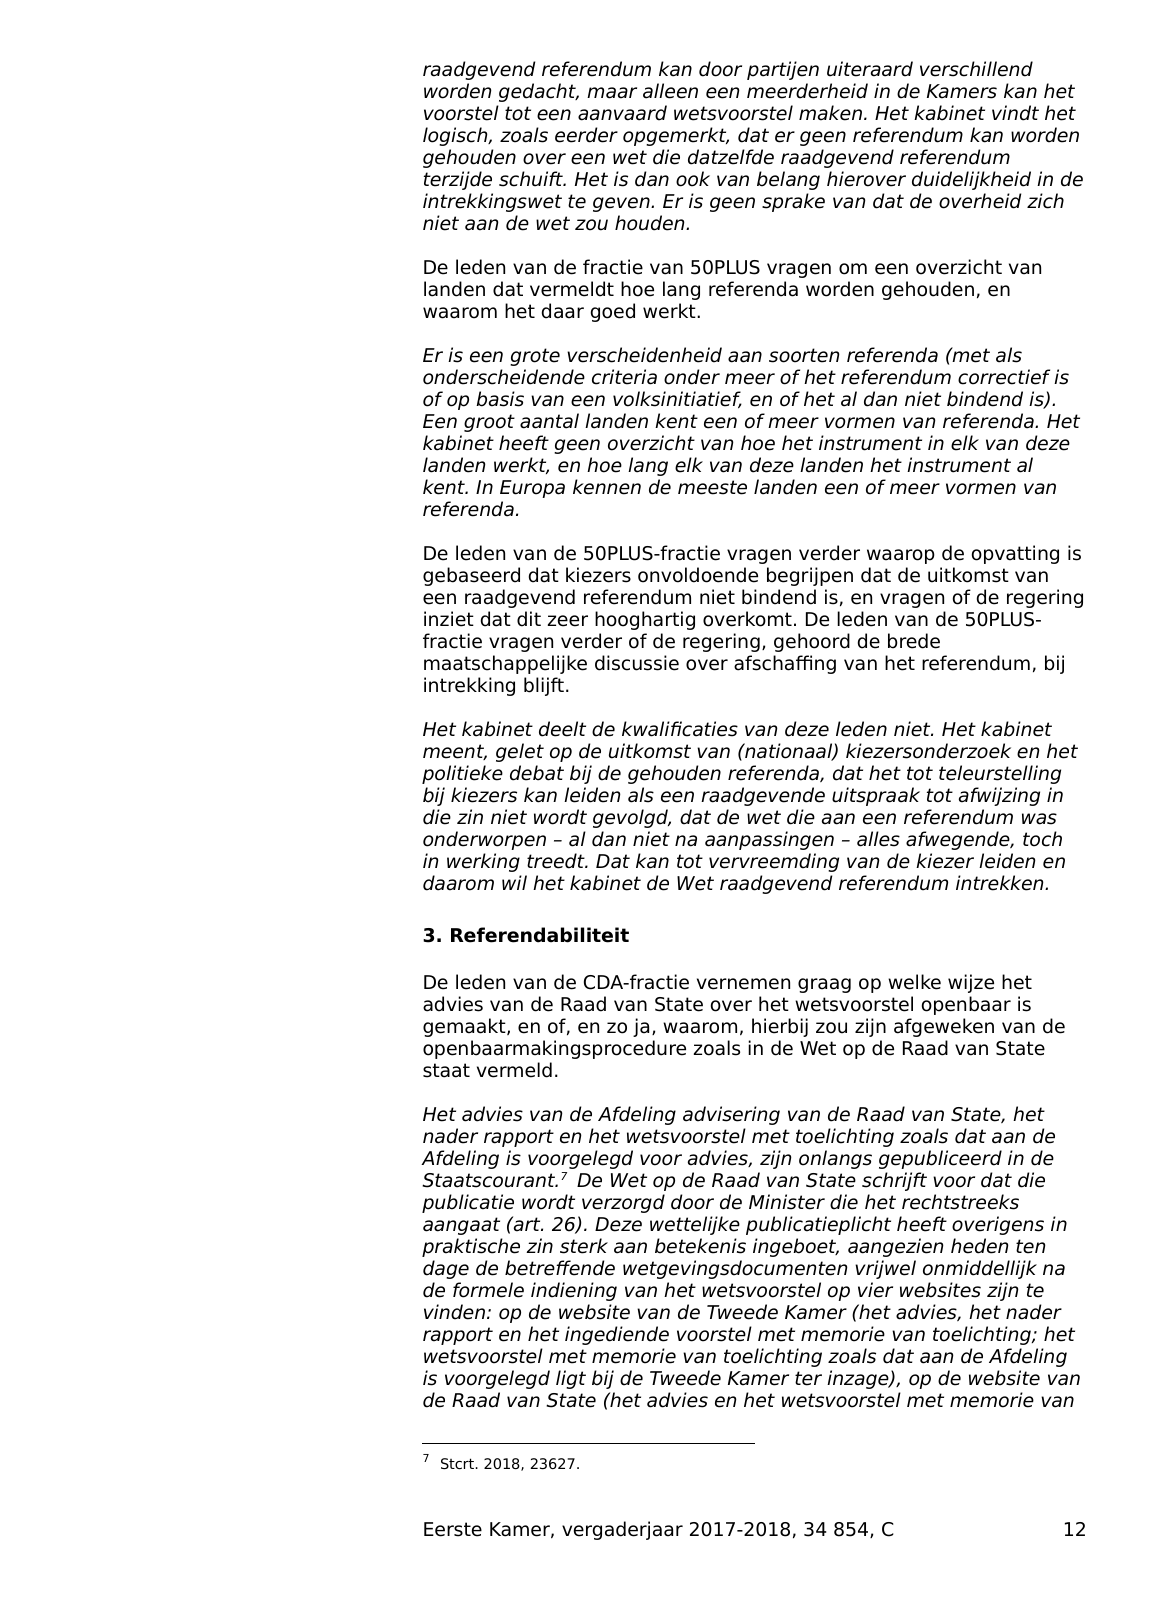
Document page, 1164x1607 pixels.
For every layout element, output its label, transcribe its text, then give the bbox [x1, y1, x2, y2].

text De leden van de CDA-fractie vernemen graag op welke wijze het advies van de Raad van State over het wetsvoorstel openbaar is gemaakt, en of, en zo ja, waarom, hierbij zou zijn afgeweken van de openbaarmakingsprocedure zoals in de Wet op de Raad van State staat vermeld. [422, 972, 1087, 1082]
text De leden van de fractie van 50PLUS vragen om een overzicht van landen dat vermeldt hoe lang referenda worden gehouden, en waarom het daar goed werkt. [422, 257, 1087, 323]
text De leden van de 50PLUS-fractie vragen verder waarop de opvatting is gebaseerd dat kiezers onvoldoende begrijpen dat de uitkomst van een raadgevend referendum niet bindend is, en vragen of de regering inziet dat dit zeer hooghartig overkomt. De leden van de 50PLUS-fractie vragen verder of de regering, gehoord de brede maatschappelijke discussie over afschaffing van het referendum, bij intrekking blijft. [422, 543, 1087, 697]
subtitle 3. Referendabiliteit [422, 925, 1087, 947]
text Het advies van de Afdeling advisering van de Raad van State, het nader rapport en het wetsvoorstel met toelichting zoals dat aan de Afdeling is voorgelegd voor advies, zijn onlangs gepubliceerd in de Staatscourant. De Wet op de Raad van State schrijft voor dat die publicatie wordt verzorgd door de Minister die het rechtstreeks aangaat (art. 26). Deze wettelijke publicatieplicht heeft overigens in praktische zin sterk aan betekenis ingeboet, aangezien heden ten dage de betreffende wetgevingsdocumenten vrijwel onmiddellijk na de formele indiening van het wetsvoorstel op vier websites zijn te vinden: op de website van de Tweede Kamer (het advies, het nader rapport en het ingediende voorstel met memorie van toelichting; het wetsvoorstel met memorie van toelichting zoals dat aan de Afdeling is voorgelegd ligt bij de Tweede Kamer ter inzage), op de website van de Raad van State (het advies en het wetsvoorstel met memorie van [422, 1104, 1087, 1412]
text Het kabinet deelt de kwalificaties van deze leden niet. Het kabinet meent, gelet op de uitkomst van (nationaal) kiezersonderzoek en het politieke debat bij de gehouden referenda, dat het tot teleurstelling bij kiezers kan leiden als een raadgevende uitspraak tot afwijzing in die zin niet wordt gevolgd, dat de wet die aan een referendum was onderworpen – al dan niet na aanpassingen – alles afwegende, toch in werking treedt. Dat kan tot vervreemding van de kiezer leiden en daarom wil het kabinet de Wet raadgevend referendum intrekken. [422, 719, 1087, 895]
text Stcrt. 2018, 23627. [422, 1452, 1087, 1474]
text Er is een grote verscheidenheid aan soorten referenda (met als onderscheidende criteria onder meer of het referendum correctief is of op basis van een volksinitiatief, en of het al dan niet bindend is). Een groot aantal landen kent een of meer vormen van referenda. Het kabinet heeft geen overzicht van hoe het instrument in elk van deze landen werkt, en hoe lang elk van deze landen het instrument al kent. In Europa kennen de meeste landen een of meer vormen van referenda. [422, 345, 1087, 521]
text raadgevend referendum kan door partijen uiteraard verschillend worden gedacht, maar alleen een meerderheid in de Kamers kan het voorstel tot een aanvaard wetsvoorstel maken. Het kabinet vindt het logisch, zoals eerder opgemerkt, dat er geen referendum kan worden gehouden over een wet die datzelfde raadgevend referendum terzijde schuift. Het is dan ook van belang hierover duidelijkheid in de intrekkingswet te geven. Er is geen sprake van dat de overheid zich niet aan de wet zou houden. [422, 59, 1087, 235]
